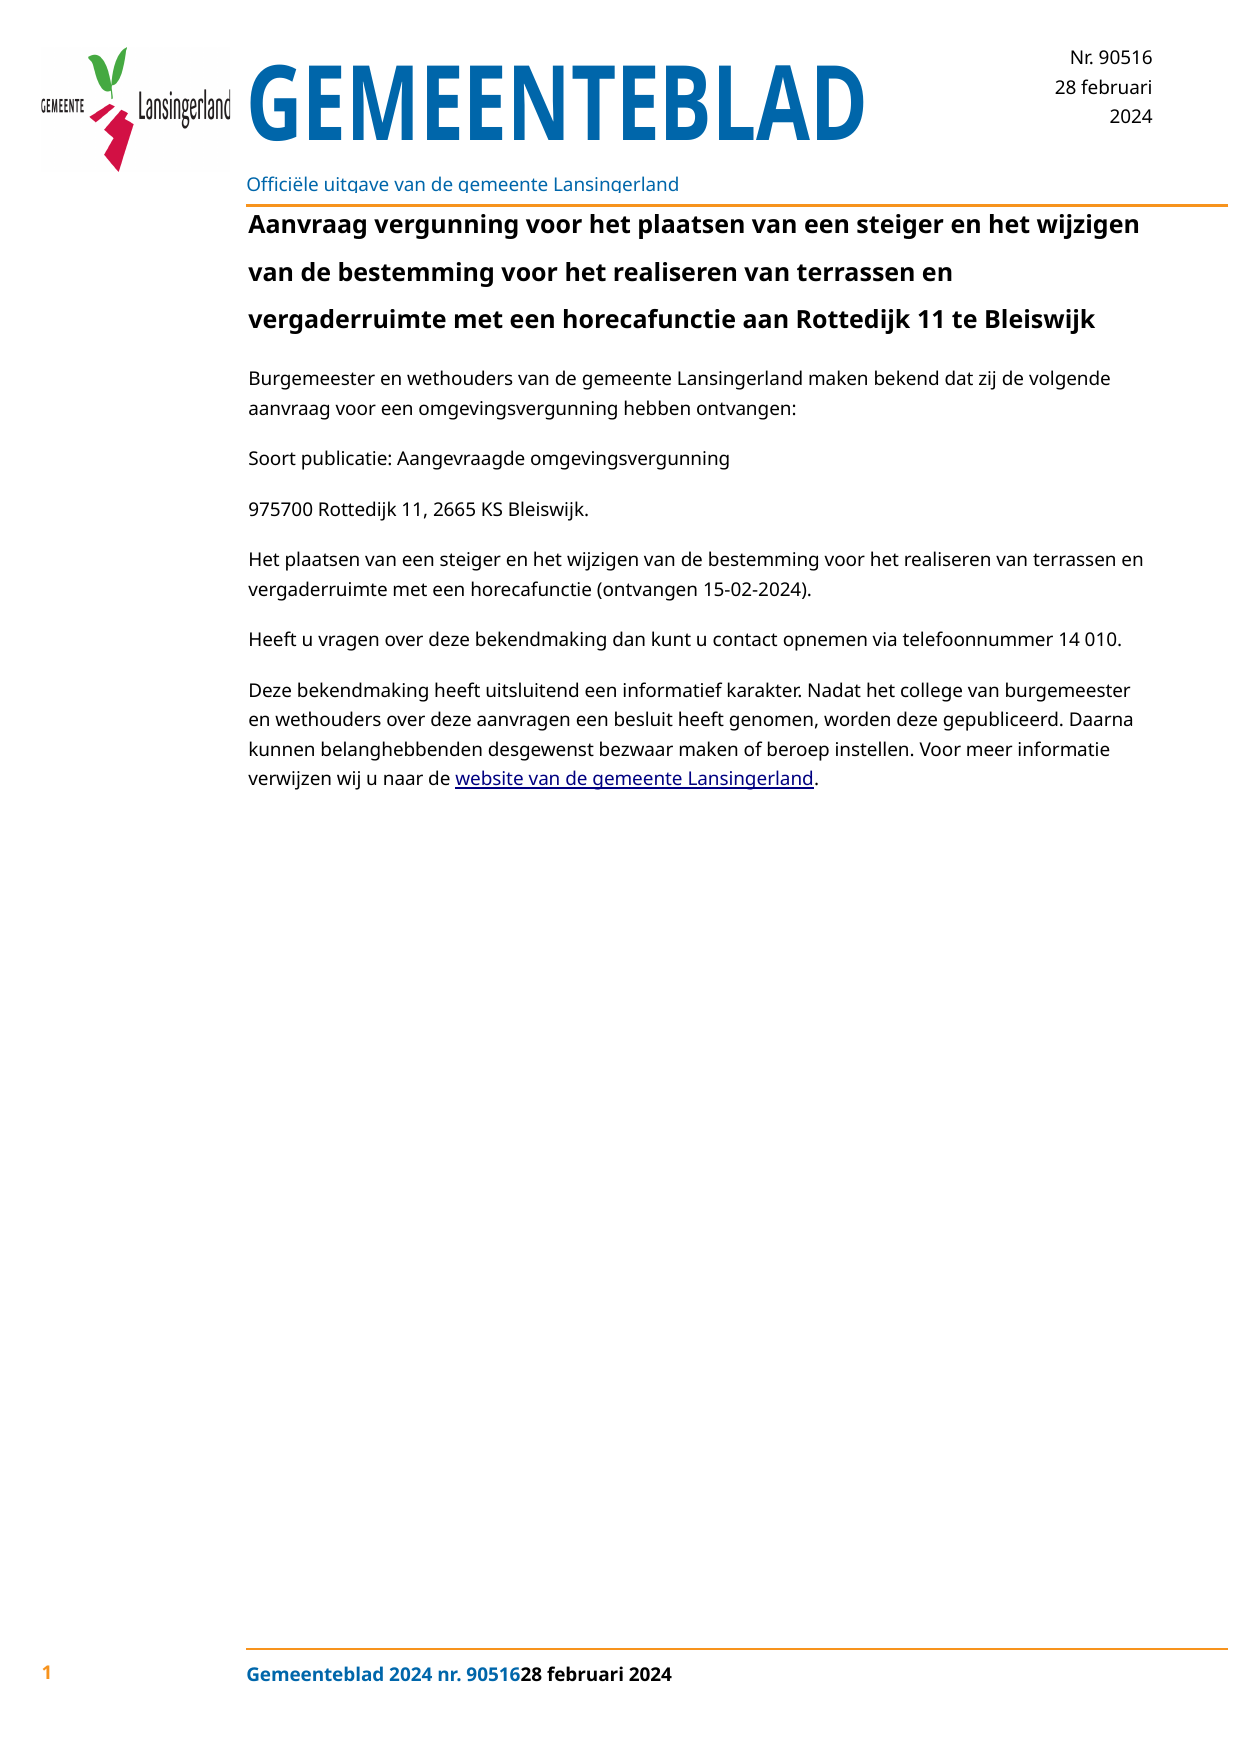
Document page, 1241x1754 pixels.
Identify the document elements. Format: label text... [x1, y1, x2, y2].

picture [41, 47, 231, 172]
text Het plaatsen van een steiger en het wijzigen van de bestemming voor het realiseren van terrassen en vergaderruimte met een horecafunctie (ontvangen 15-02-2024). [248, 546, 1152, 602]
text Heeft u vragen over deze bekendmaking dan kunt u contact opnemen via telefoonnummer 14 010. [248, 626, 1152, 652]
text Aanvraag vergunning voor het plaatsen van een steiger en het wijzigen van de bestemming voor het realiseren van terrassen en vergaderruimte met een horecafunctie aan Rottedijk 11 te Bleiswijk [248, 207, 1152, 336]
text Soort publicatie: Aangevraagde omgevingsvergunning [248, 446, 1152, 471]
text Deze bekendmaking heeft uitsluitend een informatief karakter. Nadat het college van burgemeester en wethouders over deze aanvragen een besluit heeft genomen, worden deze gepubliceerd. Daarna kunnen belanghebbenden desgewenst bezwaar maken of beroep instellen. Voor meer informatie verwijzen wij u naar de website van de gemeente Lansingerland. [248, 677, 1152, 791]
text 975700 Rottedijk 11, 2665 KS Bleiswijk. [248, 496, 1152, 522]
text Burgemeester en wethouders van de gemeente Lansingerland maken bekend dat zij de volgende aanvraag voor een omgevingsvergunning hebben ontvangen: [248, 366, 1152, 421]
